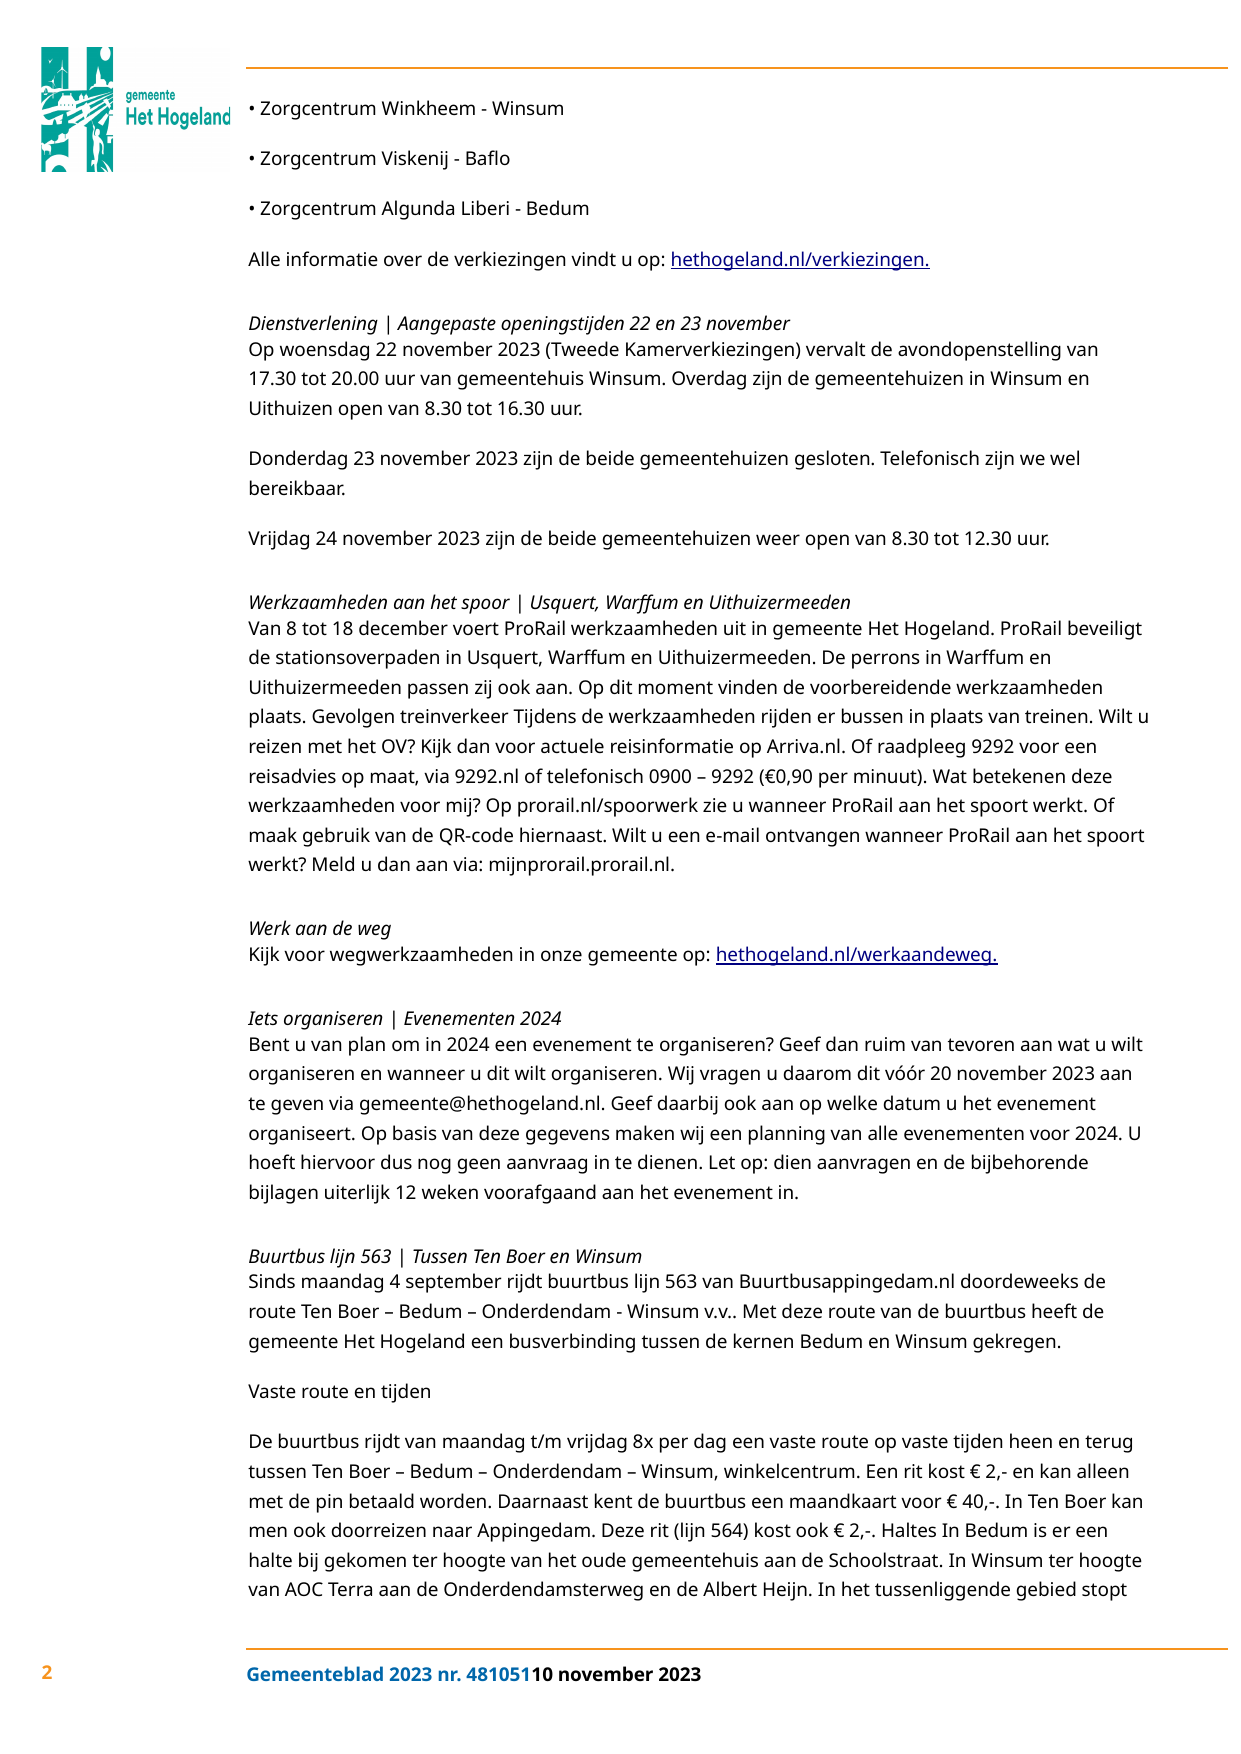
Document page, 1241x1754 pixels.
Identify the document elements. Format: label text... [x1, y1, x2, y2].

text Vaste route en tijden [248, 1378, 1152, 1404]
text Van 8 tot 18 december voert ProRail werkzaamheden uit in gemeente Het Hogeland. ProRail beveiligt de stationsoverpaden in Usquert, Warffum en Uithuizermeeden. De perrons in Warffum en Uithuizermeeden passen zij ook aan. Op dit moment vinden de voorbereidende werkzaamheden plaats. Gevolgen treinverkeer Tijdens de werkzaamheden rijden er bussen in plaats van treinen. Wilt u reizen met het OV? Kijk dan voor actuele reisinformatie op Arriva.nl. Of raadpleeg 9292 voor een reisadvies op maat, via 9292.nl of telefonisch 0900 – 9292 (€0,90 per minuut). Wat betekenen deze werkzaamheden voor mij? Op prorail.nl/spoorwerk zie u wanneer ProRail aan het spoort werkt. Of maak gebruik van de QR-code hiernaast. Wilt u een e-mail ontvangen wanneer ProRail aan het spoort werkt? Meld u dan aan via: mijnprorail.prorail.nl. [248, 615, 1152, 877]
text De buurtbus rijdt van maandag t/m vrijdag 8x per dag een vaste route op vaste tijden heen en terug tussen Ten Boer – Bedum – Onderdendam – Winsum, winkelcentrum. Een rit kost € 2,- en kan alleen met de pin betaald worden. Daarnaast kent de buurtbus een maandkaart voor € 40,-. In Ten Boer kan men ook doorreizen naar Appingedam. Deze rit (lijn 564) kost ook € 2,-. Haltes In Bedum is er een halte bij gekomen ter hoogte van het oude gemeentehuis aan de Schoolstraat. In Winsum ter hoogte van AOC Terra aan de Onderdendamsterweg en de Albert Heijn. In het tussenliggende gebied stopt [248, 1429, 1152, 1602]
text Werk aan de weg [248, 916, 1152, 941]
text Op woensdag 22 november 2023 (Tweede Kamerverkiezingen) vervalt de avondopenstelling van 17.30 tot 20.00 uur van gemeentehuis Winsum. Overdag zijn de gemeentehuizen in Winsum en Uithuizen open van 8.30 tot 16.30 uur. [248, 336, 1152, 421]
picture [41, 47, 231, 172]
text Werkzaamheden aan het spoor | Usquert, Warffum en Uithuizermeeden [248, 589, 1152, 615]
text • Zorgcentrum Algunda Liberi - Bedum [248, 196, 1152, 221]
text Vrijdag 24 november 2023 zijn de beide gemeentehuizen weer open van 8.30 tot 12.30 uur. [248, 525, 1152, 551]
text Donderdag 23 november 2023 zijn de beide gemeentehuizen gesloten. Telefonisch zijn we wel bereikbaar. [248, 445, 1152, 501]
text • Zorgcentrum Viskenij - Baflo [248, 145, 1152, 171]
text Alle informatie over de verkiezingen vindt u op: hethogeland.nl/verkiezingen. [248, 246, 1152, 272]
text Sinds maandag 4 september rijdt buurtbus lijn 563 van Buurtbusappingedam.nl doordeweeks de route Ten Boer – Bedum – Onderdendam - Winsum v.v.. Met deze route van de buurtbus heeft de gemeente Het Hogeland een busverbinding tussen de kernen Bedum en Winsum gekregen. [248, 1269, 1152, 1353]
text Iets organiseren | Evenementen 2024 [248, 1005, 1152, 1031]
text Bent u van plan om in 2024 een evenement te organiseren? Geef dan ruim van tevoren aan wat u wilt organiseren en wanneer u dit wilt organiseren. Wij vragen u daarom dit vóór 20 november 2023 aan te geven via gemeente@hethogeland.nl. Geef daarbij ook aan op welke datum u het evenement organiseert. Op basis van deze gegevens maken wij een planning van alle evenementen voor 2024. U hoeft hiervoor dus nog geen aanvraag in te dienen. Let op: dien aanvragen en de bijbehorende bijlagen uiterlijk 12 weken voorafgaand aan het evenement in. [248, 1031, 1152, 1205]
text Kijk voor wegwerkzaamheden in onze gemeente op: hethogeland.nl/werkaandeweg. [248, 941, 1152, 967]
text Buurtbus lijn 563 | Tussen Ten Boer en Winsum [248, 1243, 1152, 1269]
text Dienstverlening | Aangepaste openingstijden 22 en 23 november [248, 310, 1152, 336]
text • Zorgcentrum Winkheem - Winsum [248, 95, 1152, 121]
